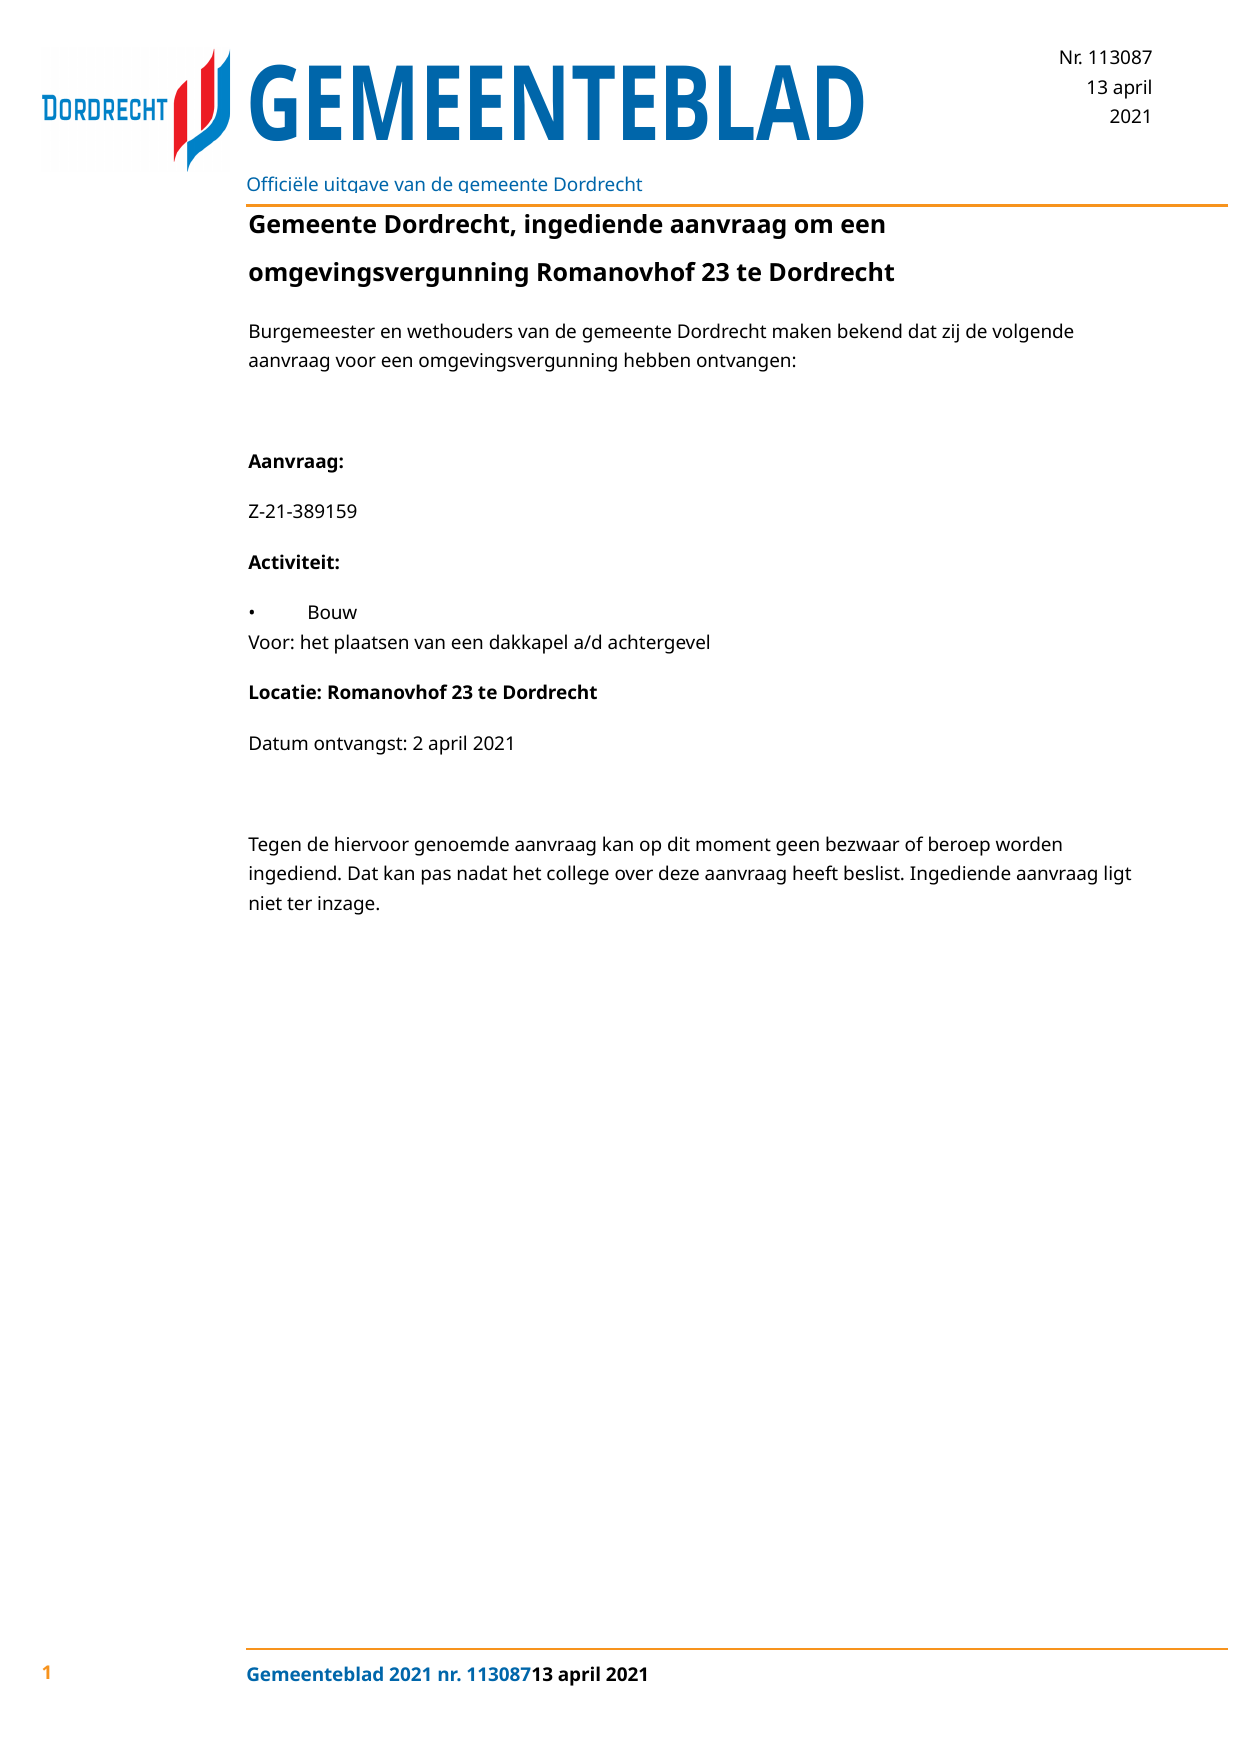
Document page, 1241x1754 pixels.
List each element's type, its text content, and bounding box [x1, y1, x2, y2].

picture [41, 47, 231, 172]
text Z-21-389159 [248, 499, 1152, 524]
text Datum ontvangst: 2 april 2021 [248, 730, 1152, 756]
text Aanvraag: [248, 448, 1152, 474]
text Activiteit: [248, 549, 1152, 575]
text Tegen de hiervoor genoemde aanvraag kan op dit moment geen bezwaar of beroep worden ingediend. Dat kan pas nadat het college over deze aanvraag heeft beslist. Ingediende aanvraag ligt niet ter inzage. [248, 831, 1152, 916]
text Gemeente Dordrecht, ingediende aanvraag om een omgevingsvergunning Romanovhof 23 te Dordrecht [248, 207, 1152, 288]
list Bouw [248, 599, 1152, 625]
text Burgemeester en wethouders van de gemeente Dordrecht maken bekend dat zij de volgende aanvraag voor een omgevingsvergunning hebben ontvangen: [248, 318, 1152, 373]
text Locatie: Romanovhof 23 te Dordrecht [248, 679, 1152, 705]
text Voor: het plaatsen van een dakkapel a/d achtergevel [248, 629, 1152, 655]
